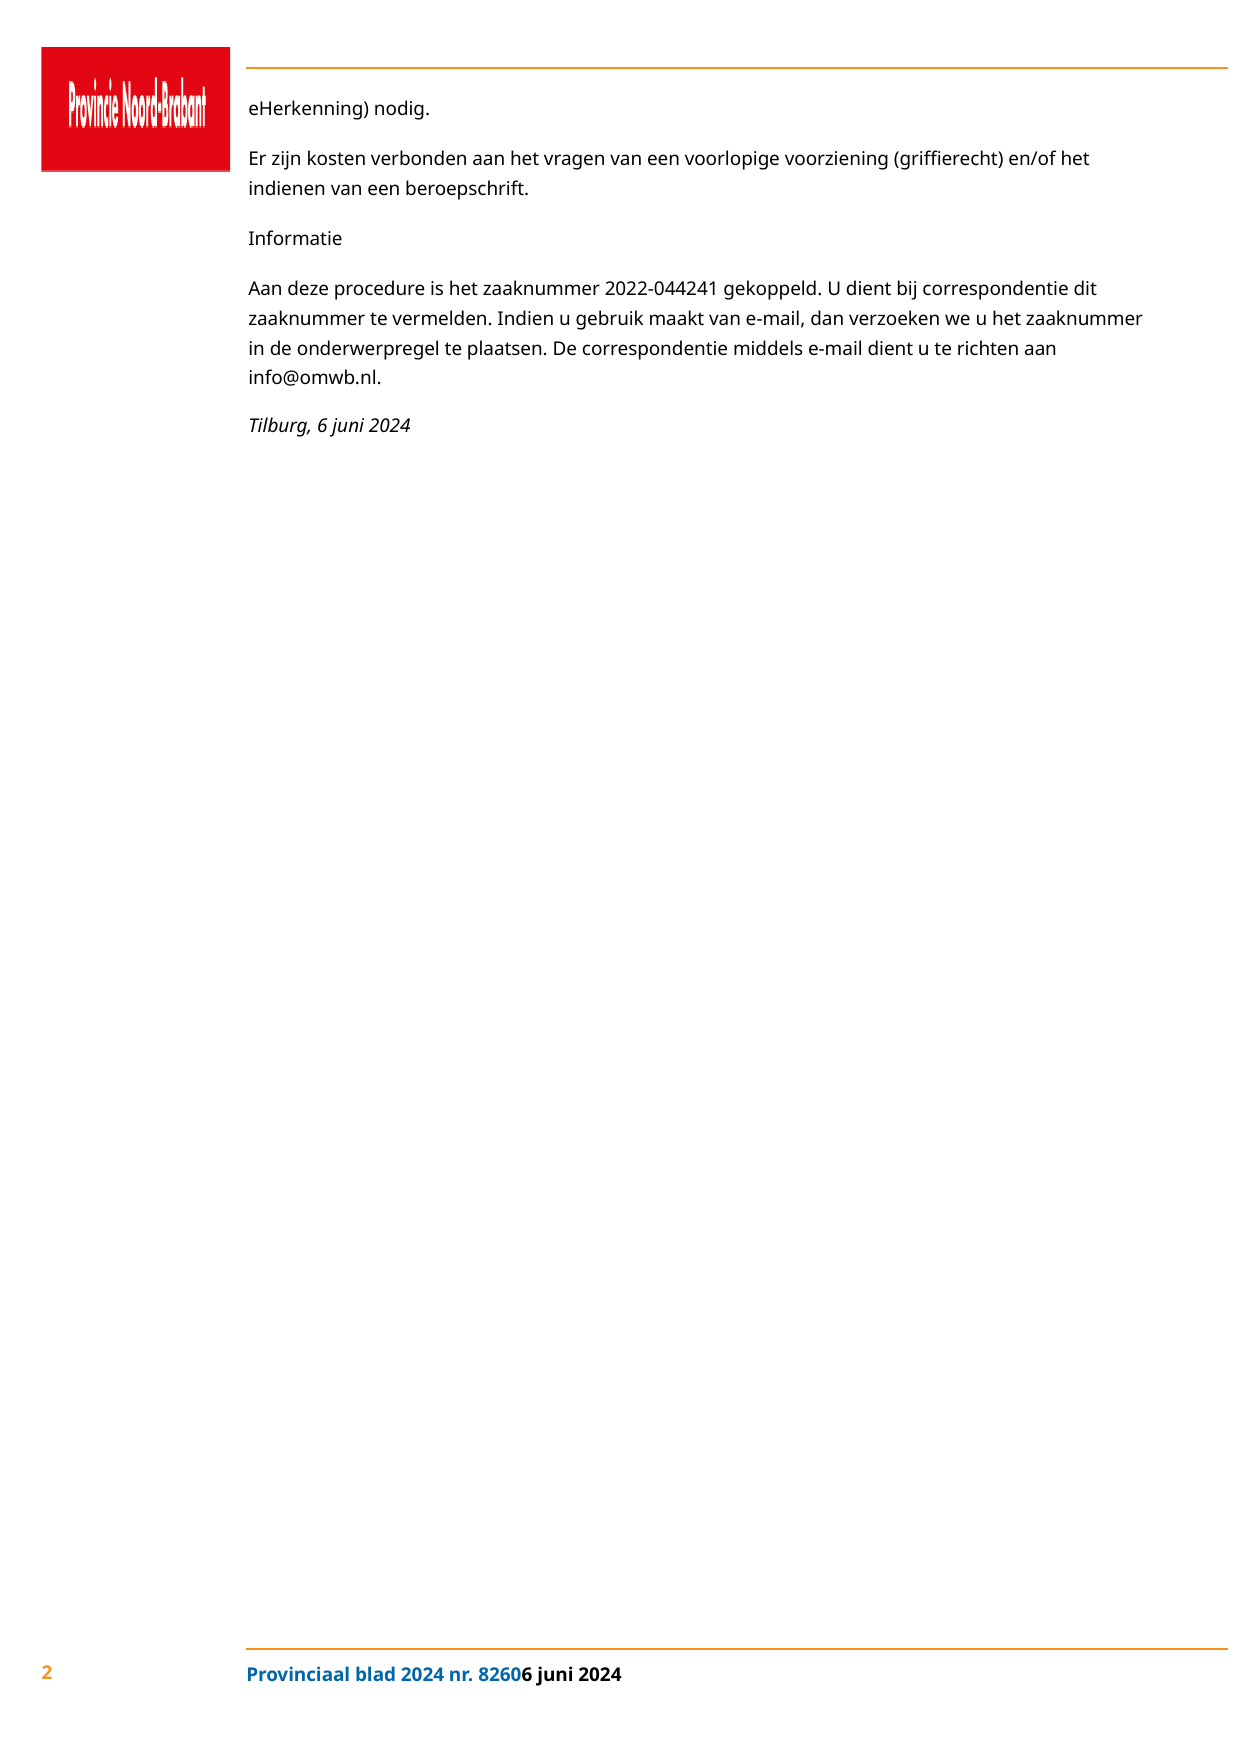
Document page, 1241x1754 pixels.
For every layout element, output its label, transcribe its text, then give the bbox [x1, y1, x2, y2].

text Informatie [248, 225, 1152, 251]
text Aan deze procedure is het zaaknummer 2022-044241 gekoppeld. U dient bij correspondentie dit zaaknummer te vermelden. Indien u gebruik maakt van e-mail, dan verzoeken we u het zaaknummer in de onderwerpregel te plaatsen. De correspondentie middels e-mail dient u te richten aan info@omwb.nl. [248, 276, 1152, 390]
text eHerkenning) nodig. [248, 95, 1152, 121]
picture [41, 47, 231, 172]
text Er zijn kosten verbonden aan het vragen van een voorlopige voorziening (griffierecht) en/of het indienen van een beroepschrift. [248, 145, 1152, 201]
text Tilburg, 6 juni 2024 [248, 412, 1152, 438]
